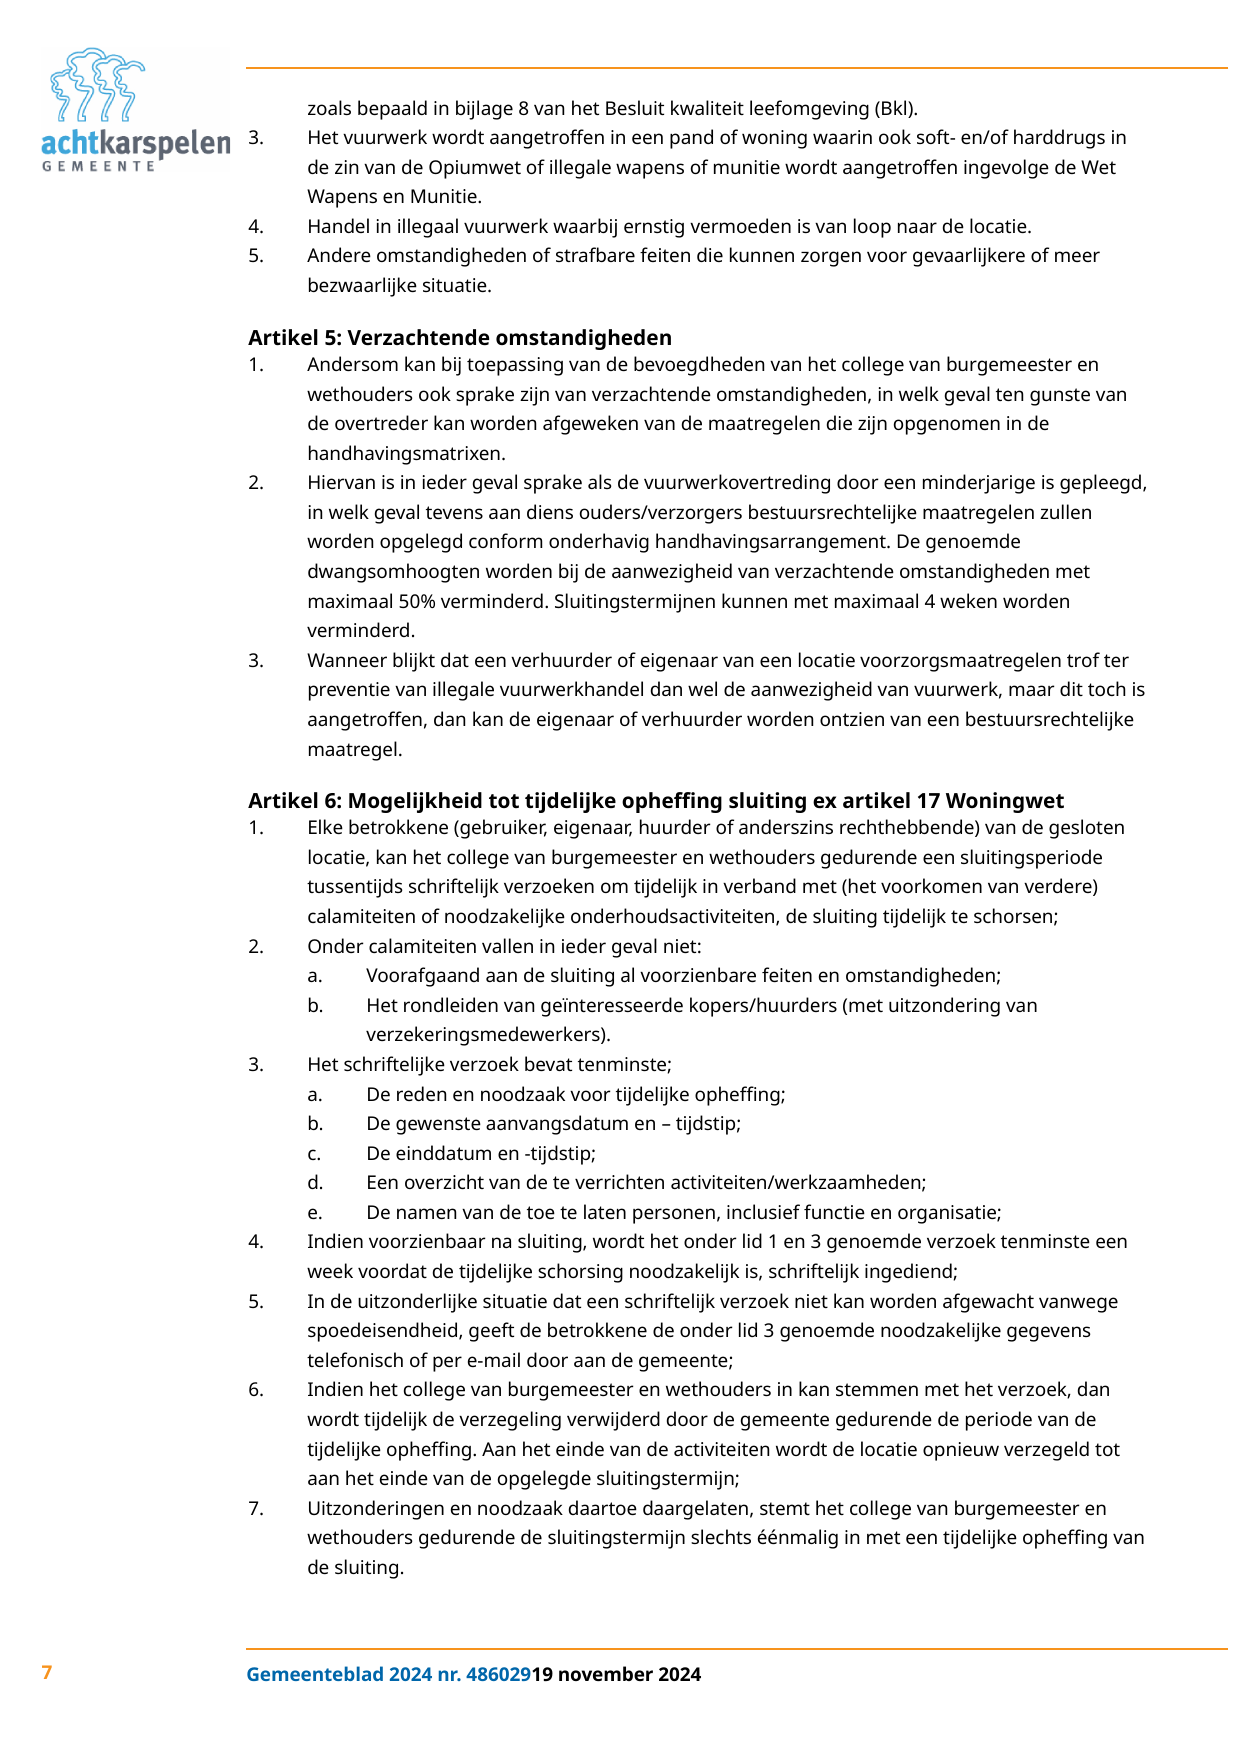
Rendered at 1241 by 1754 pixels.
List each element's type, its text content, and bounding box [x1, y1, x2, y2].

list Elke betrokkene (gebruiker, eigenaar, huurder of anderszins rechthebbende) van de gesloten locatie, kan het college van burgemeester en wethouders gedurende een sluitingsperiode tussentijds schriftelijk verzoeken om tijdelijk in verband met (het voorkomen van verdere) calamiteiten of noodzakelijke onderhoudsactiviteiten, de sluiting tijdelijk te schorsen; [248, 814, 1152, 929]
list zoals bepaald in bijlage 8 van het Besluit kwaliteit leefomgeving (Bkl). [248, 95, 1152, 121]
list Hiervan is in ieder geval sprake als de vuurwerkovertreding door een minderjarige is gepleegd, in welk geval tevens aan diens ouders/verzorgers bestuursrechtelijke maatregelen zullen worden opgelegd conform onderhavig handhavingsarrangement. De genoemde dwangsomhoogten worden bij de aanwezigheid van verzachtende omstandigheden met maximaal 50% verminderd. Sluitingstermijnen kunnen met maximaal 4 weken worden verminderd. [248, 469, 1152, 643]
list Het schriftelijke verzoek bevat tenminste; [248, 1051, 1152, 1077]
list Het rondleiden van geïnteresseerde kopers/huurders (met uitzondering van verzekeringsmedewerkers). [307, 992, 1152, 1047]
list Uitzonderingen en noodzaak daartoe daargelaten, stemt het college van burgemeester en wethouders gedurende de sluitingstermijn slechts éénmalig in met een tijdelijke opheffing van de sluiting. [248, 1495, 1152, 1580]
picture [41, 47, 231, 172]
list Handel in illegaal vuurwerk waarbij ernstig vermoeden is van loop naar de locatie. [248, 213, 1152, 239]
list In de uitzonderlijke situatie dat een schriftelijk verzoek niet kan worden afgewacht vanwege spoedeisendheid, geeft de betrokkene de onder lid 3 genoemde noodzakelijke gegevens telefonisch of per e-mail door aan de gemeente; [248, 1288, 1152, 1373]
text Artikel 6: Mogelijkheid tot tijdelijke opheffing sluiting ex artikel 17 Woningwet [248, 786, 1152, 814]
list Andersom kan bij toepassing van de bevoegdheden van het college van burgemeester en wethouders ook sprake zijn van verzachtende omstandigheden, in welk geval ten gunste van de overtreder kan worden afgeweken van de maatregelen die zijn opgenomen in de handhavingsmatrixen. [248, 351, 1152, 466]
list Andere omstandigheden of strafbare feiten die kunnen zorgen voor gevaarlijkere of meer bezwaarlijke situatie. [248, 243, 1152, 298]
list Onder calamiteiten vallen in ieder geval niet: [248, 933, 1152, 959]
list Indien voorzienbaar na sluiting, wordt het onder lid 1 en 3 genoemde verzoek tenminste een week voordat de tijdelijke schorsing noodzakelijk is, schriftelijk ingediend; [248, 1229, 1152, 1284]
list De reden en noodzaak voor tijdelijke opheffing; [307, 1081, 1152, 1107]
list De einddatum en -tijdstip; [307, 1140, 1152, 1166]
list Het vuurwerk wordt aangetroffen in een pand of woning waarin ook soft- en/of harddrugs in de zin van de Opiumwet of illegale wapens of munitie wordt aangetroffen ingevolge de Wet Wapens en Munitie. [248, 124, 1152, 209]
list De gewenste aanvangsdatum en – tijdstip; [307, 1110, 1152, 1136]
text Artikel 5: Verzachtende omstandigheden [248, 323, 1152, 351]
list De namen van de toe te laten personen, inclusief functie en organisatie; [307, 1199, 1152, 1225]
list Voorafgaand aan de sluiting al voorzienbare feiten en omstandigheden; [307, 962, 1152, 988]
list Wanneer blijkt dat een verhuurder of eigenaar van een locatie voorzorgsmaatregelen trof ter preventie van illegale vuurwerkhandel dan wel de aanwezigheid van vuurwerk, maar dit toch is aangetroffen, dan kan de eigenaar of verhuurder worden ontzien van een bestuursrechtelijke maatregel. [248, 647, 1152, 761]
list Een overzicht van de te verrichten activiteiten/werkzaamheden; [307, 1169, 1152, 1195]
list Indien het college van burgemeester en wethouders in kan stemmen met het verzoek, dan wordt tijdelijk de verzegeling verwijderd door de gemeente gedurende de periode van de tijdelijke opheffing. Aan het einde van de activiteiten wordt de locatie opnieuw verzegeld tot aan het einde van de opgelegde sluitingstermijn; [248, 1377, 1152, 1491]
